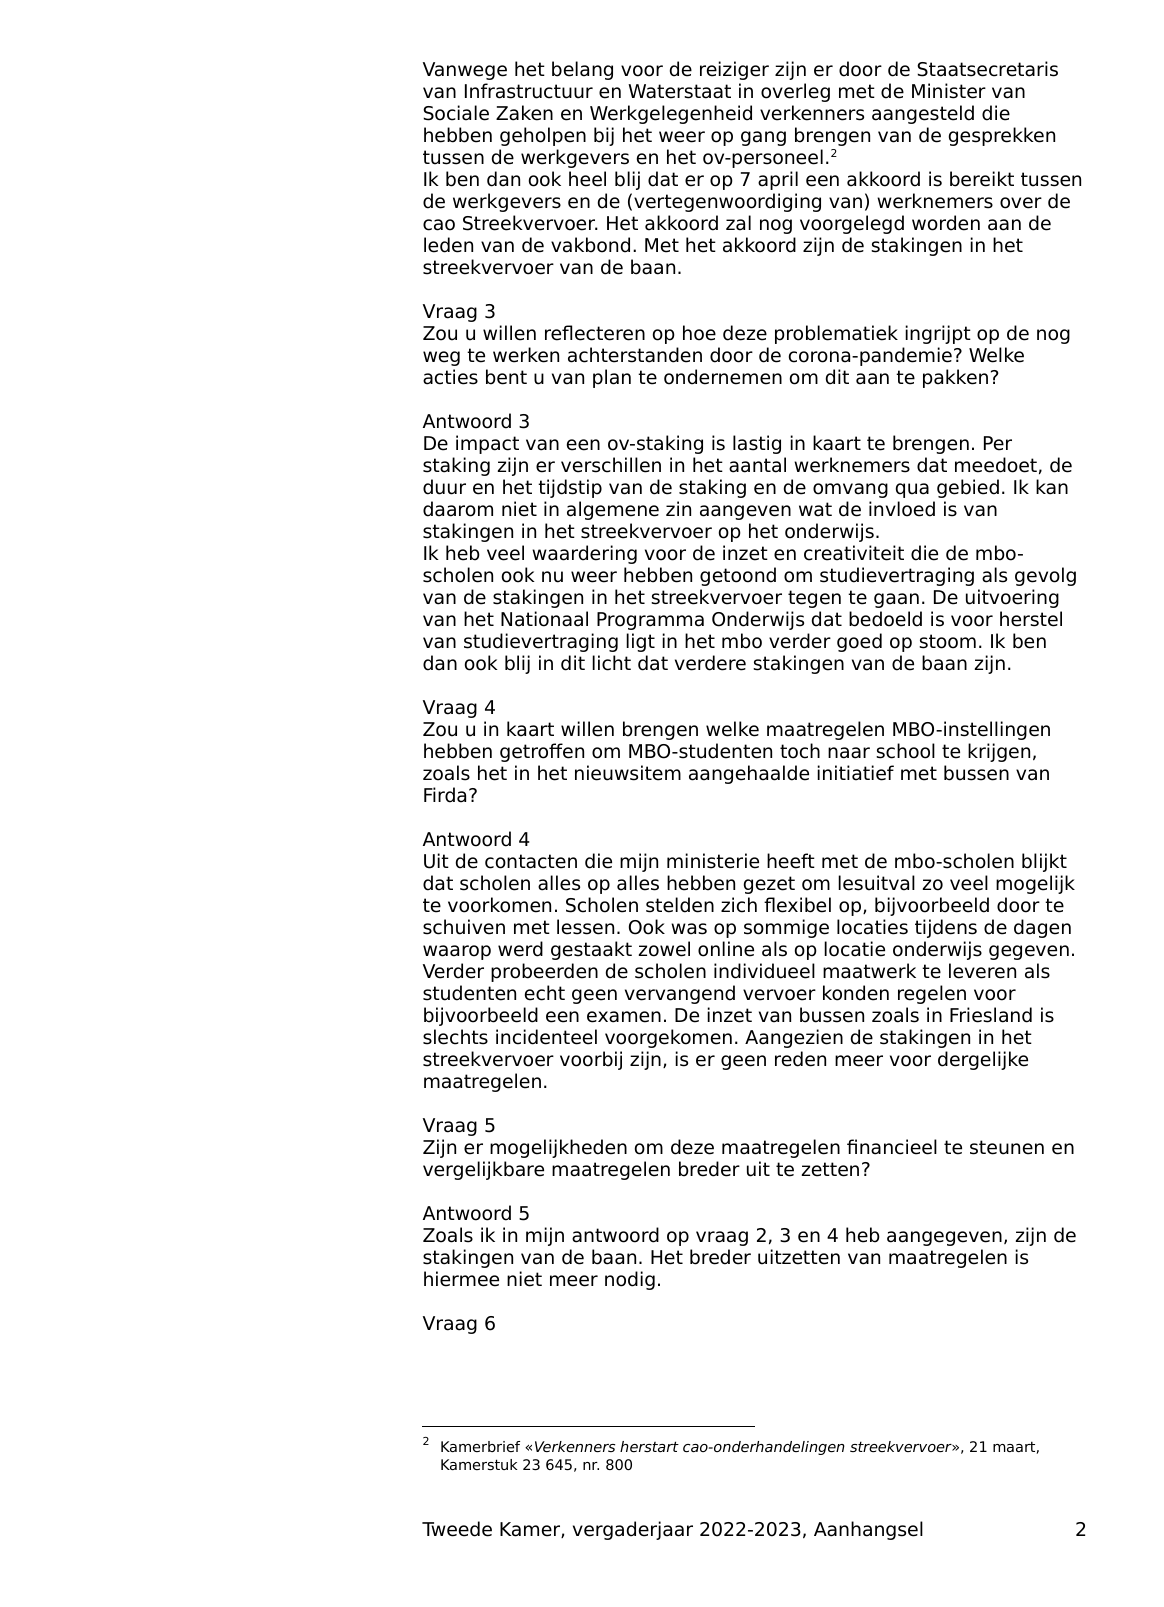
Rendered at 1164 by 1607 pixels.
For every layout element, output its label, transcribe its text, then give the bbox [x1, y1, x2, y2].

text De impact van een ov-staking is lastig in kaart te brengen. Per staking zijn er verschillen in het aantal werknemers dat meedoet, de duur en het tijdstip van de staking en de omvang qua gebied. Ik kan daarom niet in algemene zin aangeven wat de invloed is van stakingen in het streekvervoer op het onderwijs. [422, 433, 1087, 543]
text Ik ben dan ook heel blij dat er op 7 april een akkoord is bereikt tussen de werkgevers en de (vertegenwoordiging van) werknemers over de cao Streekvervoer. Het akkoord zal nog voorgelegd worden aan de leden van de vakbond. Met het akkoord zijn de stakingen in het streekvervoer van de baan. [422, 169, 1087, 279]
text Kamerbrief «Verkenners herstart cao-onderhandelingen streekvervoer», 21 maart, Kamerstuk 23 645, nr. 800 [422, 1435, 1087, 1474]
text Zou u in kaart willen brengen welke maatregelen MBO-instellingen hebben getroffen om MBO-studenten toch naar school te krijgen, zoals het in het nieuwsitem aangehaalde initiatief met bussen van Firda? [422, 719, 1087, 807]
text Vanwege het belang voor de reiziger zijn er door de Staatsecretaris van Infrastructuur en Waterstaat in overleg met de Minister van Sociale Zaken en Werkgelegenheid verkenners aangesteld die hebben geholpen bij het weer op gang brengen van de gesprekken tussen de werkgevers en het ov-personeel. [422, 59, 1087, 169]
text Vraag 3 [422, 301, 1087, 323]
text Vraag 5 [422, 1115, 1087, 1137]
text Antwoord 5 [422, 1203, 1087, 1225]
text Zijn er mogelijkheden om deze maatregelen financieel te steunen en vergelijkbare maatregelen breder uit te zetten? [422, 1137, 1087, 1181]
text Zou u willen reflecteren op hoe deze problematiek ingrijpt op de nog weg te werken achterstanden door de corona-pandemie? Welke acties bent u van plan te ondernemen om dit aan te pakken? [422, 323, 1087, 389]
text Vraag 4 [422, 697, 1087, 719]
text Antwoord 4 [422, 829, 1087, 851]
text Vraag 6 [422, 1313, 1087, 1335]
text Zoals ik in mijn antwoord op vraag 2, 3 en 4 heb aangegeven, zijn de stakingen van de baan. Het breder uitzetten van maatregelen is hiermee niet meer nodig. [422, 1225, 1087, 1291]
text Uit de contacten die mijn ministerie heeft met de mbo-scholen blijkt dat scholen alles op alles hebben gezet om lesuitval zo veel mogelijk te voorkomen. Scholen stelden zich flexibel op, bijvoorbeeld door te schuiven met lessen. Ook was op sommige locaties tijdens de dagen waarop werd gestaakt zowel online als op locatie onderwijs gegeven. Verder probeerden de scholen individueel maatwerk te leveren als studenten echt geen vervangend vervoer konden regelen voor bijvoorbeeld een examen. De inzet van bussen zoals in Friesland is slechts incidenteel voorgekomen. Aangezien de stakingen in het streekvervoer voorbij zijn, is er geen reden meer voor dergelijke maatregelen. [422, 851, 1087, 1093]
text Ik heb veel waardering voor de inzet en creativiteit die de mbo-scholen ook nu weer hebben getoond om studievertraging als gevolg van de stakingen in het streekvervoer tegen te gaan. De uitvoering van het Nationaal Programma Onderwijs dat bedoeld is voor herstel van studievertraging ligt in het mbo verder goed op stoom. Ik ben dan ook blij in dit licht dat verdere stakingen van de baan zijn. [422, 543, 1087, 675]
text Antwoord 3 [422, 411, 1087, 433]
